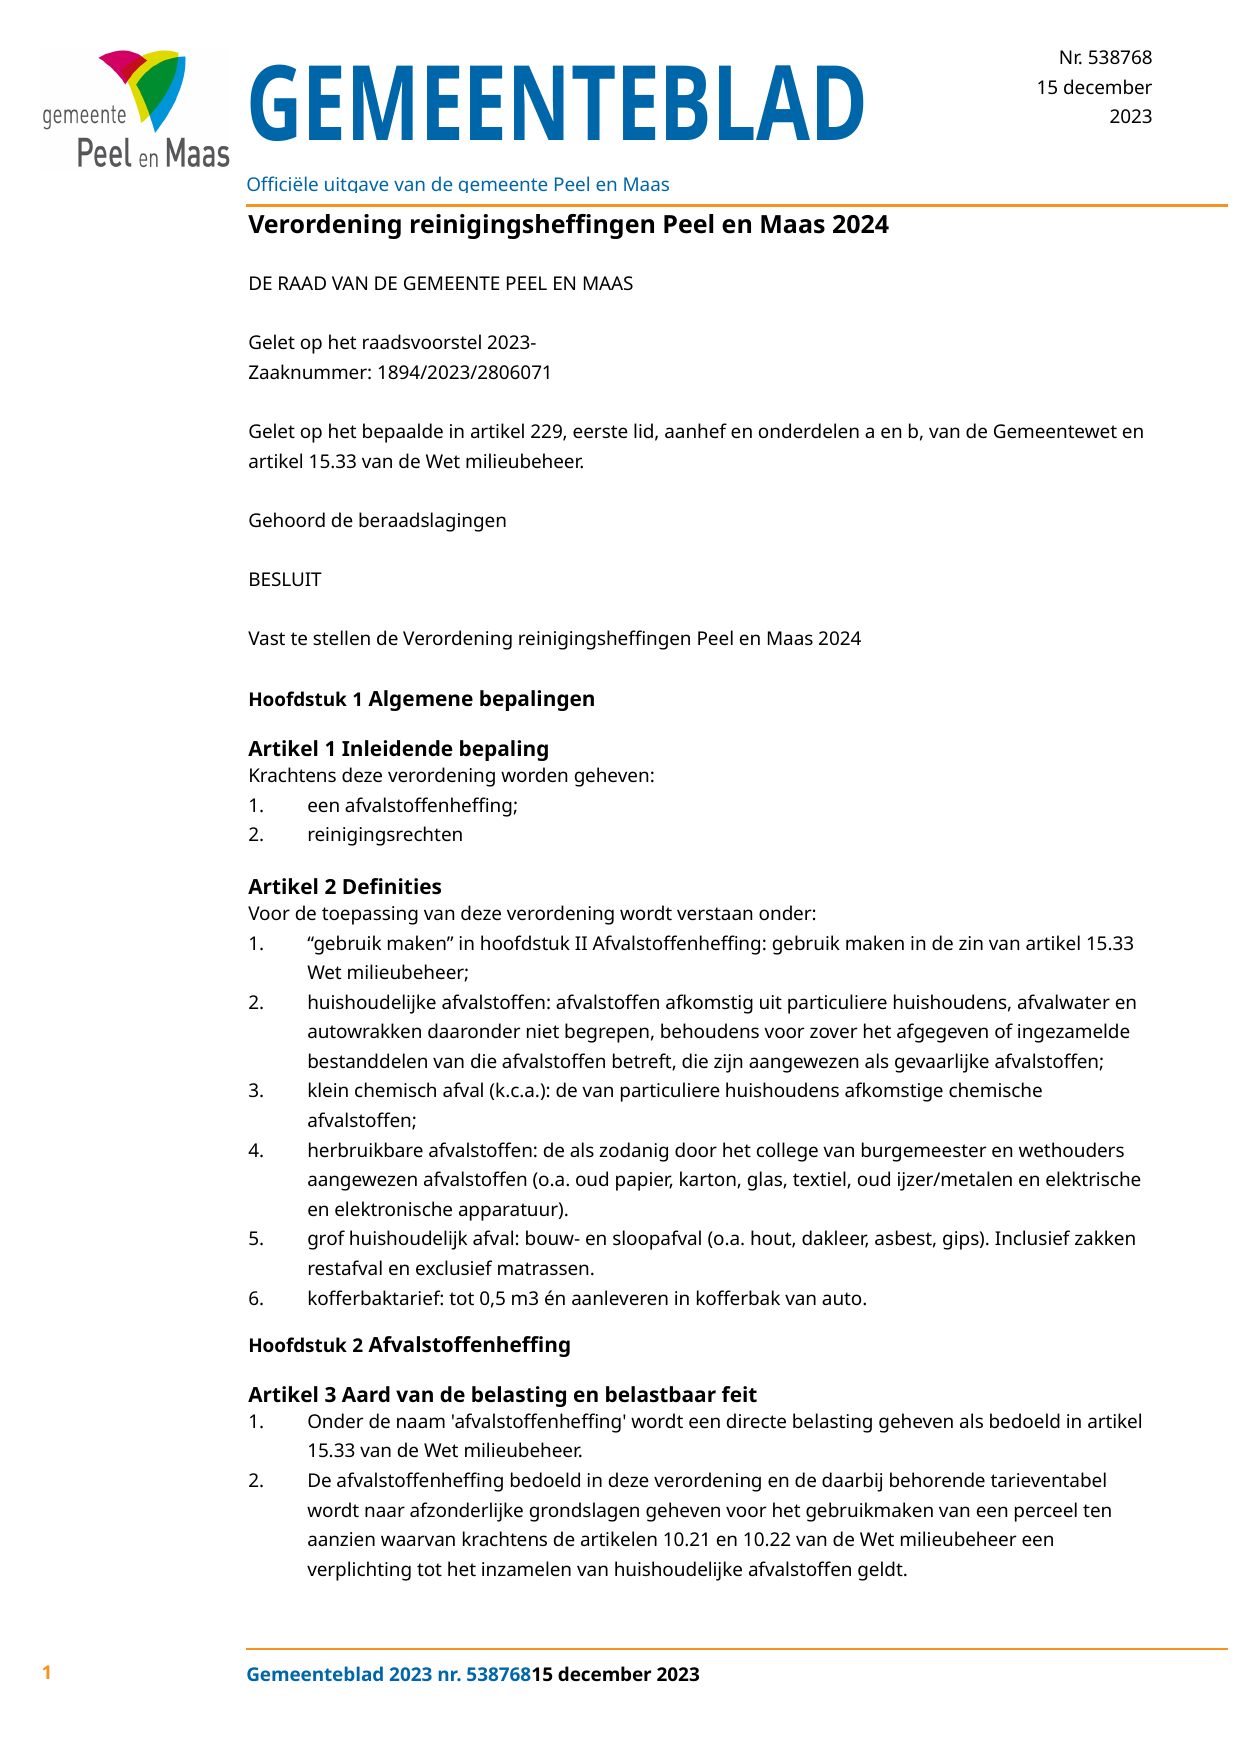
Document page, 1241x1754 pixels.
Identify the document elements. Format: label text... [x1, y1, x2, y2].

text Artikel 2 Definities [248, 872, 1152, 900]
text Verordening reinigingsheffingen Peel en Maas 2024 [248, 207, 1152, 241]
text BESLUIT [248, 566, 1152, 592]
list reinigingsrechten [248, 821, 1152, 847]
list een afvalstoffenheffing; [248, 792, 1152, 817]
text DE RAAD VAN DE GEMEENTE PEEL EN MAAS [248, 270, 1152, 296]
text Voor de toepassing van deze verordening wordt verstaan onder: [248, 900, 1152, 926]
text Gelet op het raadsvoorstel 2023- [248, 329, 1152, 355]
list klein chemisch afval (k.c.a.): de van particuliere huishoudens afkomstige chemische afvalstoffen; [248, 1078, 1152, 1133]
text Artikel 1 Inleidende bepaling [248, 734, 1152, 762]
list herbruikbare afvalstoffen: de als zodanig door het college van burgemeester en wethouders aangewezen afvalstoffen (o.a. oud papier, karton, glas, textiel, oud ijzer/metalen en elektrische en elektronische apparatuur). [248, 1137, 1152, 1222]
picture [41, 47, 231, 172]
text Krachtens deze verordening worden geheven: [248, 762, 1152, 788]
text Vast te stellen de Verordening reinigingsheffingen Peel en Maas 2024 [248, 625, 1152, 651]
text Artikel 3 Aard van de belasting en belastbaar feit [248, 1380, 1152, 1408]
text Gelet op het bepaalde in artikel 229, eerste lid, aanhef en onderdelen a en b, van de Gemeentewet en artikel 15.33 van de Wet milieubeheer. [248, 418, 1152, 473]
list “gebruik maken” in hoofdstuk II Afvalstoffenheffing: gebruik maken in de zin van artikel 15.33 Wet milieubeheer; [248, 930, 1152, 985]
text Zaaknummer: 1894/2023/2806071 [248, 359, 1152, 385]
list huishoudelijke afvalstoffen: afvalstoffen afkomstig uit particuliere huishoudens, afvalwater en autowrakken daaronder niet begrepen, behoudens voor zover het afgegeven of ingezamelde bestanddelen van die afvalstoffen betreft, die zijn aangewezen als gevaarlijke afvalstoffen; [248, 989, 1152, 1074]
text Hoofdstuk 2 Afvalstoffenheffing [248, 1330, 1152, 1359]
list Onder de naam 'afvalstoffenheffing' wordt een directe belasting geheven als bedoeld in artikel 15.33 van de Wet milieubeheer. [248, 1408, 1152, 1463]
list kofferbaktarief: tot 0,5 m3 én aanleveren in kofferbak van auto. [248, 1285, 1152, 1311]
text Gehoord de beraadslagingen [248, 507, 1152, 533]
list De afvalstoffenheffing bedoeld in deze verordening en de daarbij behorende tarieventabel wordt naar afzonderlijke grondslagen geheven voor het gebruikmaken van een perceel ten aanzien waarvan krachtens de artikelen 10.21 en 10.22 van de Wet milieubeheer een verplichting tot het inzamelen van huishoudelijke afvalstoffen geldt. [248, 1467, 1152, 1582]
list grof huishoudelijk afval: bouw- en sloopafval (o.a. hout, dakleer, asbest, gips). Inclusief zakken restafval en exclusief matrassen. [248, 1226, 1152, 1281]
text Hoofdstuk 1 Algemene bepalingen [248, 684, 1152, 713]
